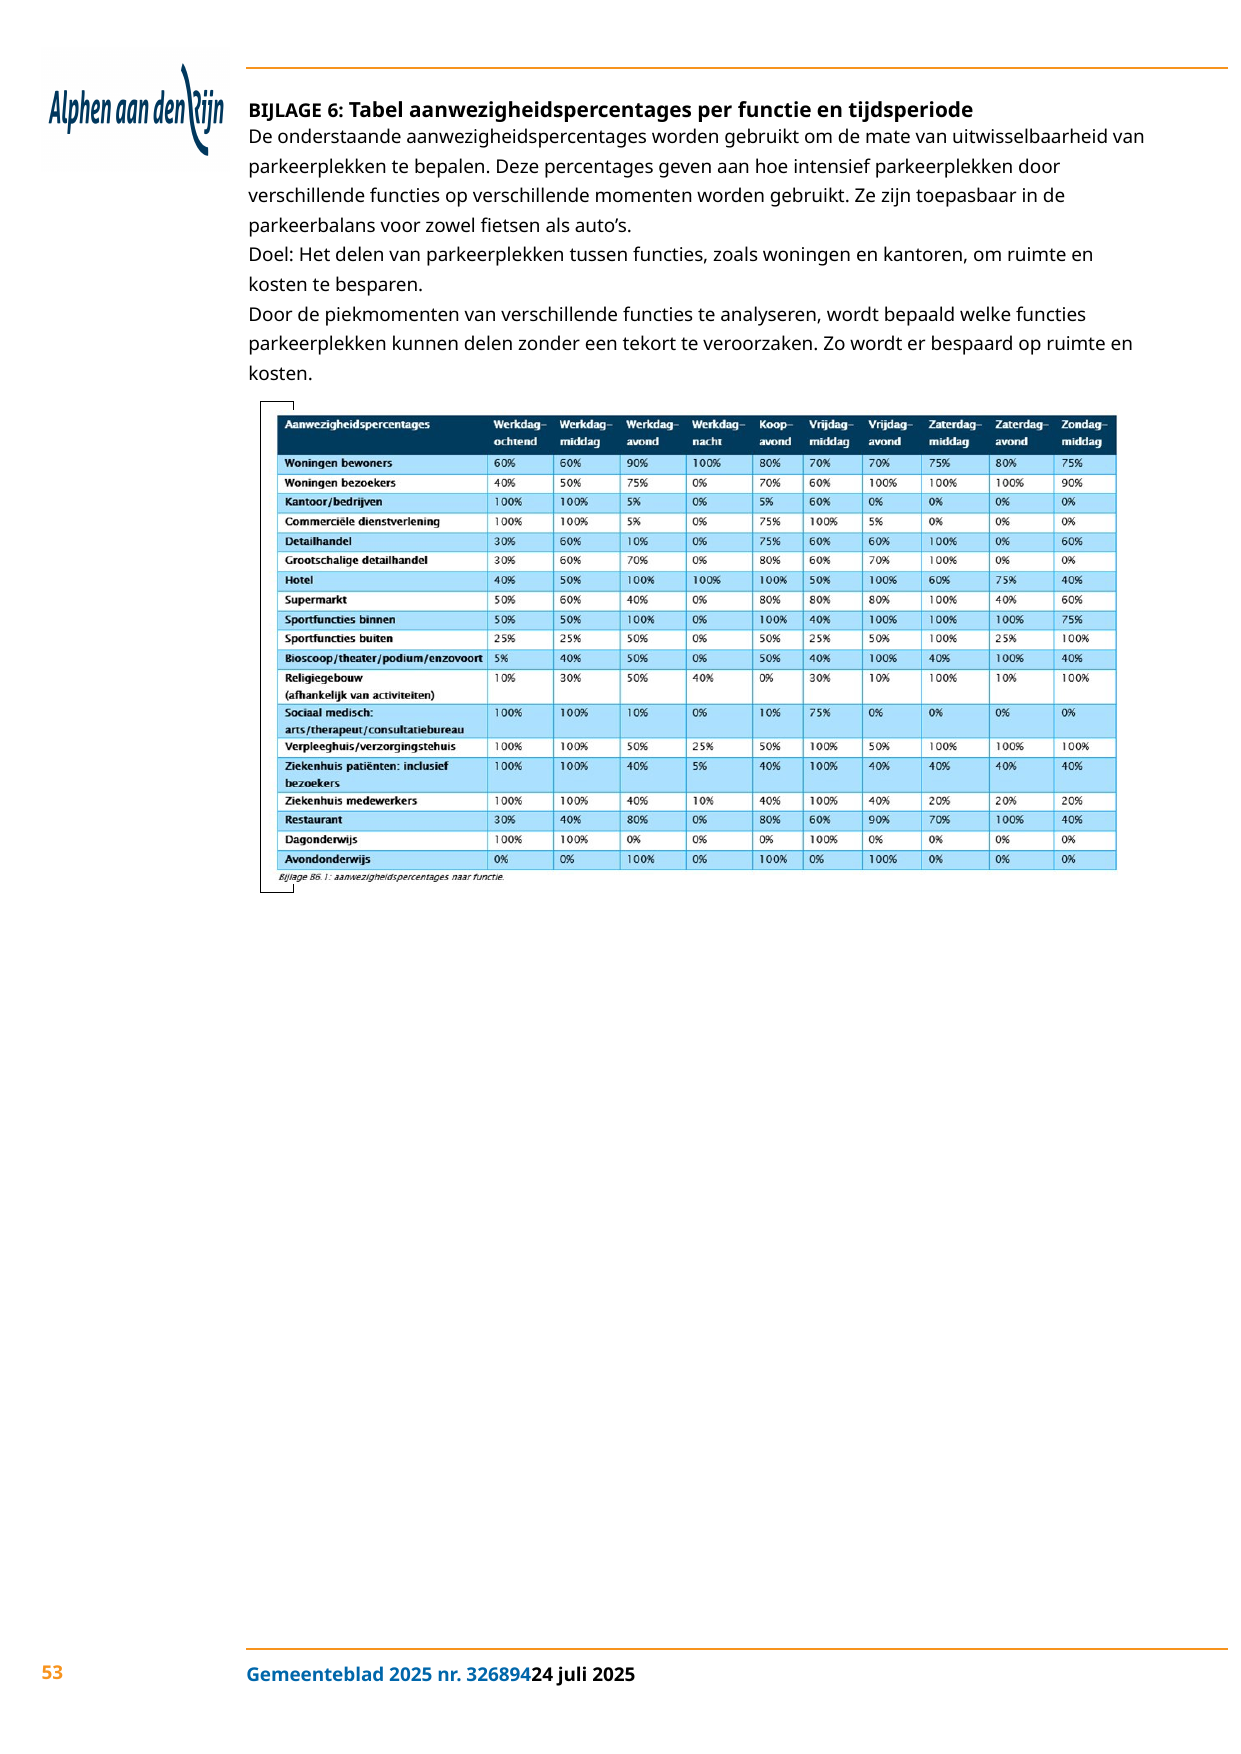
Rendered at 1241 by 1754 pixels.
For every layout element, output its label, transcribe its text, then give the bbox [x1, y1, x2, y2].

text Doel: Het delen van parkeerplekken tussen functies, zoals woningen en kantoren, om ruimte en kosten te besparen. [248, 242, 1152, 297]
text De onderstaande aanwezigheidspercentages worden gebruikt om de mate van uitwisselbaarheid van parkeerplekken te bepalen. Deze percentages geven aan hoe intensief parkeerplekken door verschillende functies op verschillende momenten worden gebruikt. Ze zijn toepasbaar in de parkeerbalans voor zowel fietsen als auto’s. [248, 123, 1152, 238]
picture [41, 47, 231, 172]
text BIJLAGE 6: Tabel aanwezigheidspercentages per functie en tijdsperiode [248, 95, 1152, 123]
picture [268, 410, 1122, 884]
text Door de piekmomenten van verschillende functies te analyseren, wordt bepaald welke functies parkeerplekken kunnen delen zonder een tekort te veroorzaken. Zo wordt er bespaard op ruimte en kosten. [248, 301, 1152, 386]
